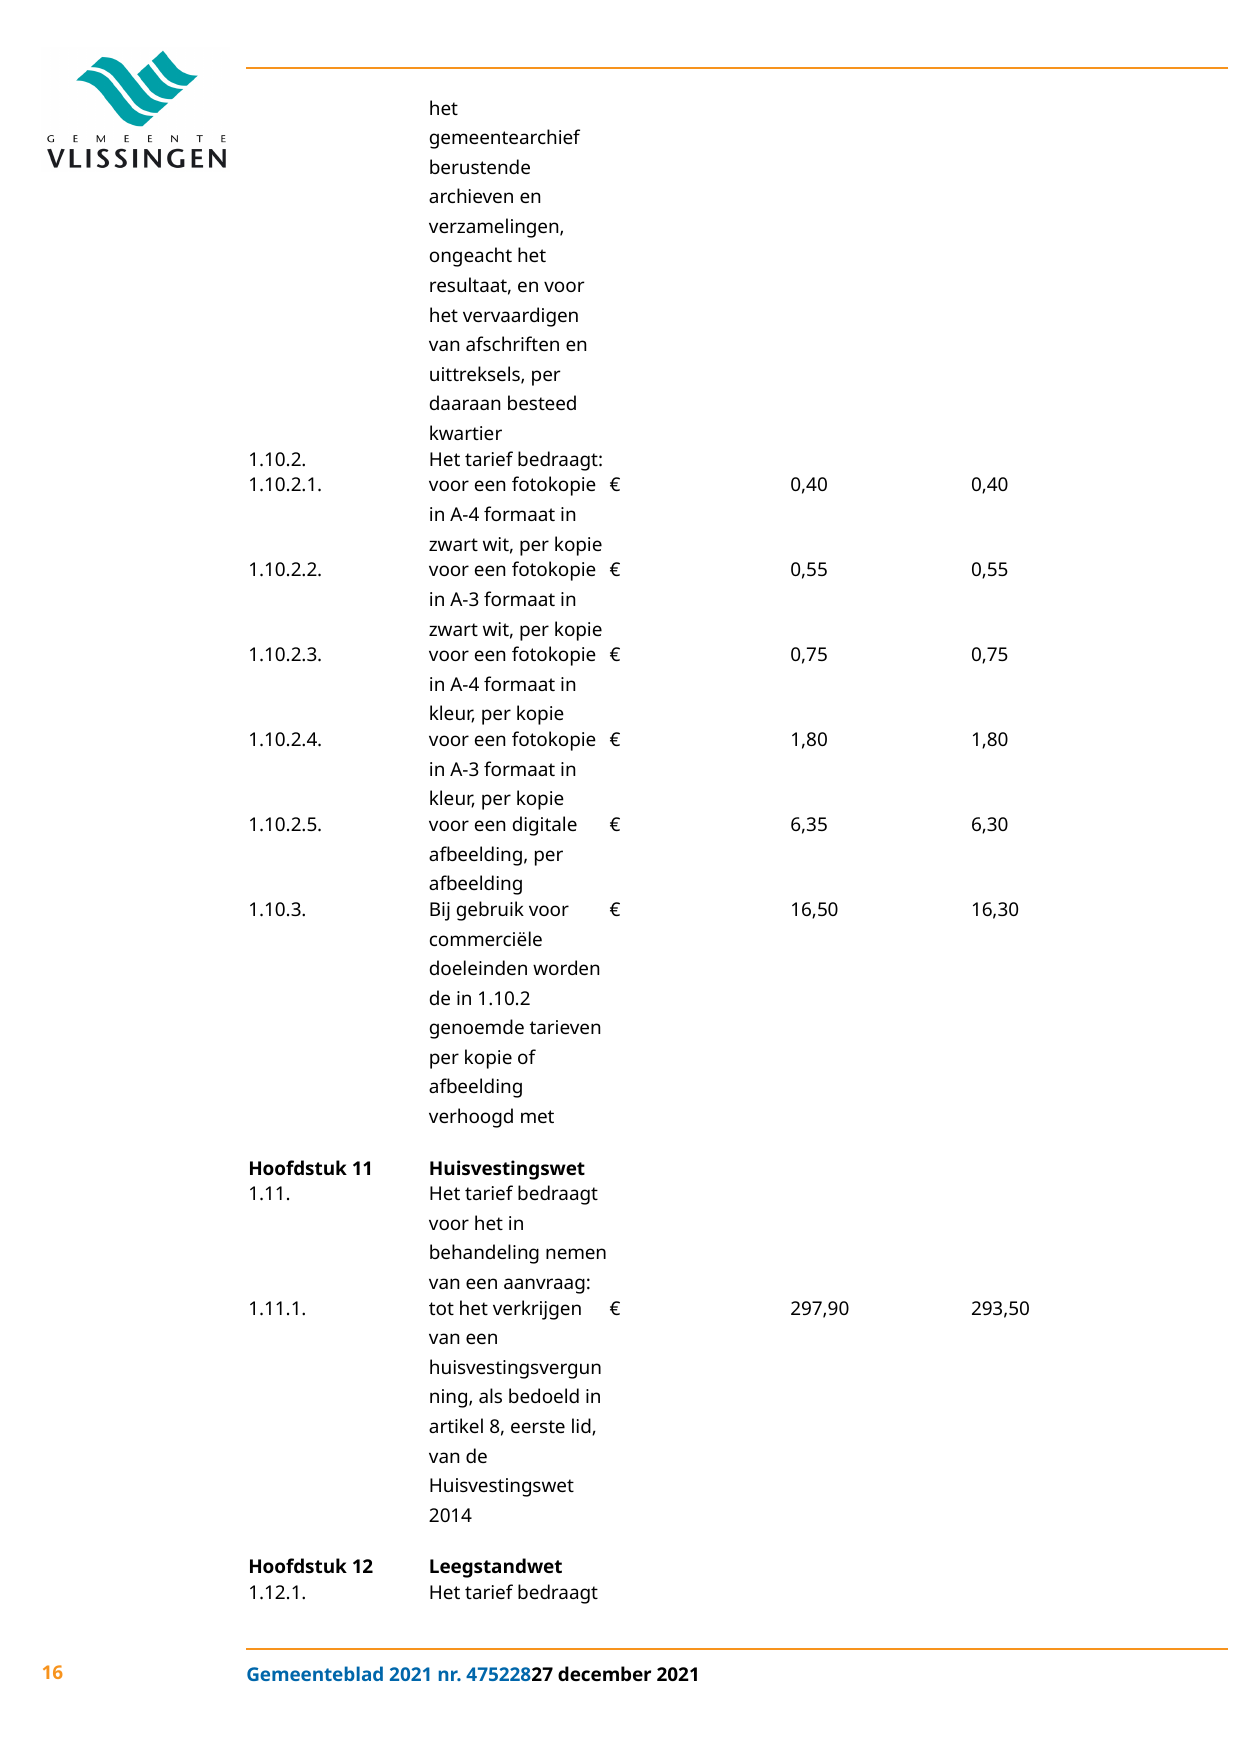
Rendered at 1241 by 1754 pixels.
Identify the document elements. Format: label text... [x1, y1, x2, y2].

table_cell 1.10.2. [248, 446, 429, 472]
table_cell [790, 1579, 971, 1605]
table_cell [971, 1554, 1152, 1579]
table_cell 1.10.2.1. [248, 472, 429, 557]
table_cell 0,40 [790, 472, 971, 557]
table_cell 1.10.2.5. [248, 811, 429, 896]
table_cell Bij gebruik voor commerciële doeleinden worden de in 1.10.2 genoemde tarieven per kopie of afbeelding verhoogd met [429, 896, 609, 1129]
table_cell [248, 1528, 429, 1553]
table_cell 0,55 [790, 557, 971, 641]
table_cell € [609, 472, 790, 557]
table_cell 16,50 [790, 896, 971, 1129]
table_cell € [609, 896, 790, 1129]
table_cell [790, 1155, 971, 1180]
table_cell Leegstandwet [429, 1554, 609, 1579]
table_cell [429, 1129, 609, 1155]
table_cell het gemeentearchief berustende archieven en verzamelingen, ongeacht het resultaat, en voor het vervaardigen van afschriften en uittreksels, per daaraan besteed kwartier [429, 95, 609, 446]
table_cell € [609, 557, 790, 641]
table_cell [790, 1180, 971, 1295]
table_cell € [609, 726, 790, 811]
table_cell € [609, 811, 790, 896]
table_cell voor een fotokopie in A-4 formaat in kleur, per kopie [429, 641, 609, 726]
table_cell 1.10.3. [248, 896, 429, 1129]
table_cell voor een fotokopie in A-3 formaat in zwart wit, per kopie [429, 557, 609, 641]
table_cell [609, 1528, 790, 1553]
table_cell voor een fotokopie in A-3 formaat in kleur, per kopie [429, 726, 609, 811]
table_cell [790, 95, 971, 446]
table_cell tot het verkrijgen van een huisvestingsvergunning, als bedoeld in artikel 8, eerste lid, van de Huisvestingswet 2014 [429, 1295, 609, 1528]
table_cell [609, 1554, 790, 1579]
table_cell [971, 1129, 1152, 1155]
table_cell 1.10.2.4. [248, 726, 429, 811]
table_cell [790, 1554, 971, 1579]
table_cell [790, 1129, 971, 1155]
table_cell [609, 1180, 790, 1295]
table_cell 6,35 [790, 811, 971, 896]
table_cell Het tarief bedraagt voor het in behandeling nemen van een aanvraag: [429, 1180, 609, 1295]
table_cell 1.10.2.2. [248, 557, 429, 641]
table_cell 1,80 [790, 726, 971, 811]
table_cell 1.11. [248, 1180, 429, 1295]
table_cell 0,75 [971, 641, 1152, 726]
table_cell Hoofdstuk 12 [248, 1554, 429, 1579]
table_cell [609, 1155, 790, 1180]
table_cell [248, 95, 429, 446]
table_cell 1,80 [971, 726, 1152, 811]
table_cell [790, 446, 971, 472]
table_cell Het tarief bedraagt [429, 1579, 609, 1605]
table_cell [429, 1528, 609, 1553]
table_cell [609, 1579, 790, 1605]
table_cell 293,50 [971, 1295, 1152, 1528]
table_cell 1.12.1. [248, 1579, 429, 1605]
picture [41, 47, 231, 172]
table_cell [609, 1129, 790, 1155]
table_cell 1.10.2.3. [248, 641, 429, 726]
table_cell 16,30 [971, 896, 1152, 1129]
table_cell [971, 95, 1152, 446]
table_cell 1.11.1. [248, 1295, 429, 1528]
table_cell 6,30 [971, 811, 1152, 896]
table_cell [790, 1528, 971, 1553]
table_cell 0,40 [971, 472, 1152, 557]
table_cell 297,90 [790, 1295, 971, 1528]
table_cell € [609, 1295, 790, 1528]
table_cell [971, 1579, 1152, 1605]
table_cell Huisvestingswet [429, 1155, 609, 1180]
table_cell [971, 1528, 1152, 1553]
table_cell 0,75 [790, 641, 971, 726]
table_cell voor een fotokopie in A-4 formaat in zwart wit, per kopie [429, 472, 609, 557]
table_cell 0,55 [971, 557, 1152, 641]
table_cell Hoofdstuk 11 [248, 1155, 429, 1180]
table_cell [248, 1129, 429, 1155]
table_cell € [609, 641, 790, 726]
table_cell [609, 446, 790, 472]
table_cell [971, 1155, 1152, 1180]
table_cell [971, 1180, 1152, 1295]
table_cell Het tarief bedraagt: [429, 446, 609, 472]
table_cell [609, 95, 790, 446]
table_cell voor een digitale afbeelding, per afbeelding [429, 811, 609, 896]
table_cell [971, 446, 1152, 472]
